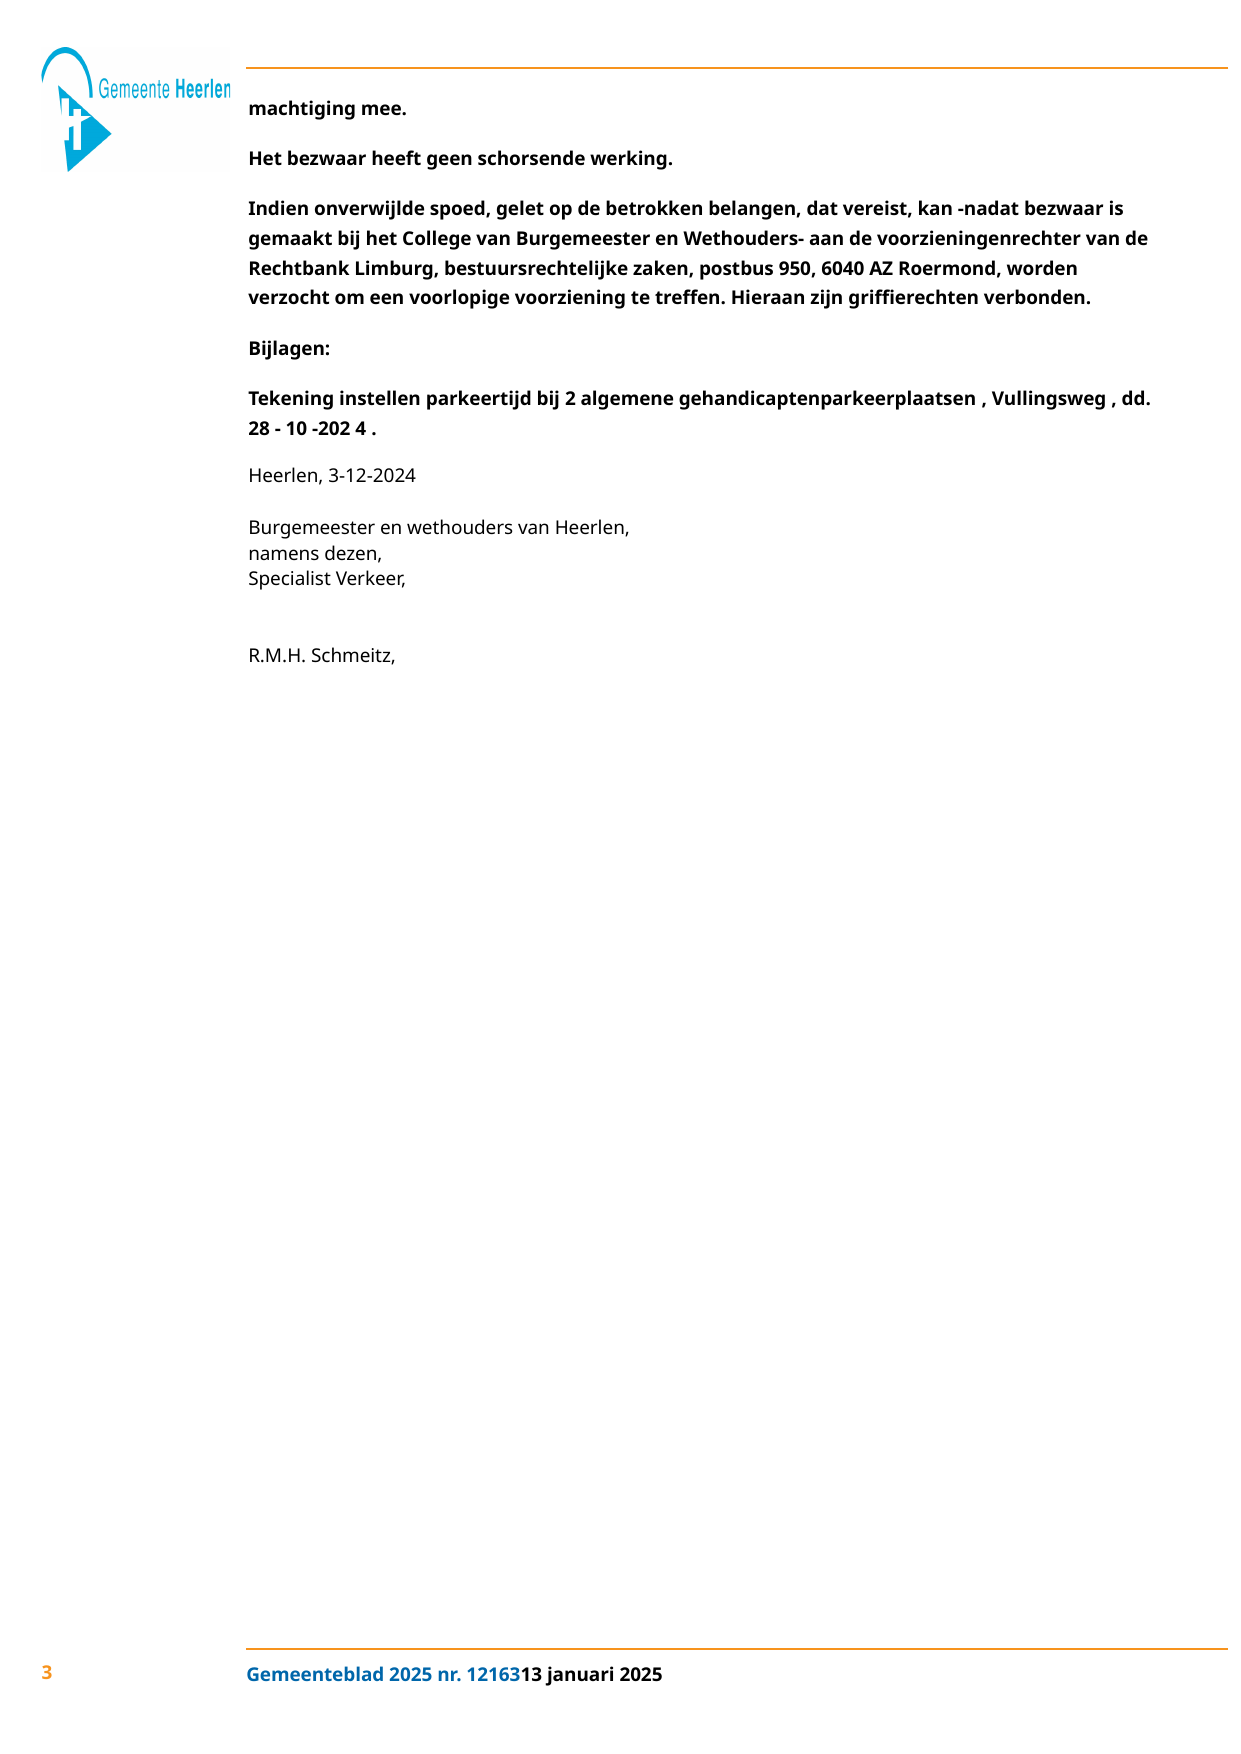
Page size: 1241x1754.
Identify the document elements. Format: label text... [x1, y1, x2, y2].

text Specialist Verkeer, [248, 566, 1152, 591]
text machtiging mee. [248, 95, 1152, 121]
text Het bezwaar heeft geen schorsende werking. [248, 145, 1152, 171]
text Burgemeester en wethouders van Heerlen, [248, 514, 1152, 540]
picture [41, 47, 59, 70]
text Tekening instellen parkeertijd bij 2 algemene gehandicaptenparkeerplaatsen , Vullingsweg , dd. 28 - 10 -202 4 . [248, 385, 1152, 441]
text Indien onverwijlde spoed, gelet op de betrokken belangen, dat vereist, kan -nadat bezwaar is gemaakt bij het College van Burgemeester en Wethouders- aan de voorzieningenrechter van de Rechtbank Limburg, bestuursrechtelijke zaken, postbus 950, 6040 AZ Roermond, worden verzocht om een voorlopige voorziening te treffen. Hieraan zijn griffierechten verbonden. [248, 196, 1152, 310]
picture [41, 47, 231, 172]
text namens dezen, [248, 540, 1152, 566]
text Bijlagen: [248, 335, 1152, 361]
text Heerlen, 3-12-2024 [248, 463, 1152, 488]
text R.M.H. Schmeitz, [248, 643, 1152, 668]
